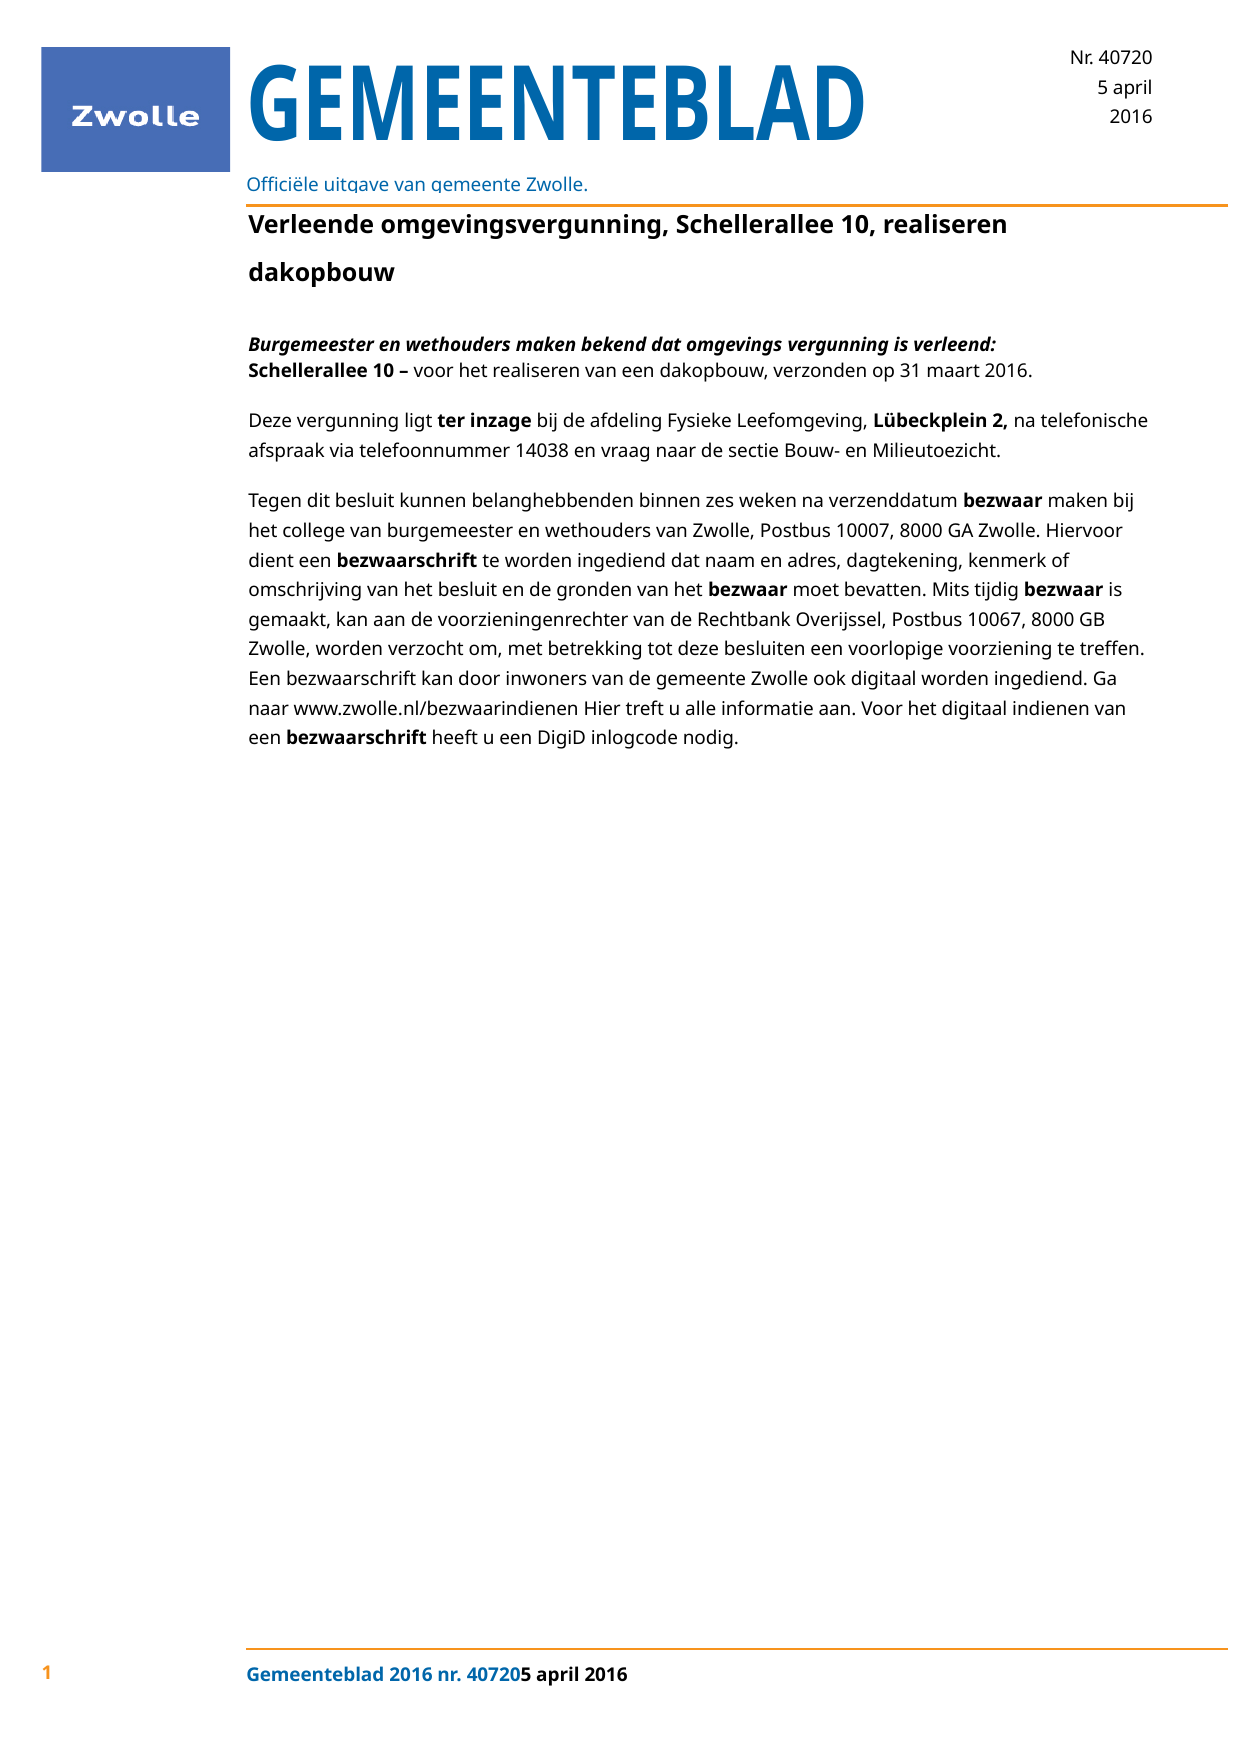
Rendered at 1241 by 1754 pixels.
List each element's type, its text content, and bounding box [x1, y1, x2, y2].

picture [41, 47, 231, 172]
text Schellerallee 10 – voor het realiseren van een dakopbouw, verzonden op 31 maart 2016. [248, 357, 1152, 383]
text Tegen dit besluit kunnen belanghebbenden binnen zes weken na verzenddatum bezwaar maken bij het college van burgemeester en wethouders van Zwolle, Postbus 10007, 8000 GA Zwolle. Hiervoor dient een bezwaarschrift te worden ingediend dat naam en adres, dagtekening, kenmerk of omschrijving van het besluit en de gronden van het bezwaar moet bevatten. Mits tijdig bezwaar is gemaakt, kan aan de voorzieningenrechter van de Rechtbank Overijssel, Postbus 10067, 8000 GB Zwolle, worden verzocht om, met betrekking tot deze besluiten een voorlopige voorziening te treffen. Een bezwaarschrift kan door inwoners van de gemeente Zwolle ook digitaal worden ingediend. Ga naar www.zwolle.nl/bezwaarindienen Hier treft u alle informatie aan. Voor het digitaal indienen van een bezwaarschrift heeft u een DigiD inlogcode nodig. [248, 488, 1152, 750]
text Burgemeester en wethouders maken bekend dat omgevings vergunning is verleend: [248, 331, 1152, 357]
text Verleende omgevingsvergunning, Schellerallee 10, realiseren dakopbouw [248, 207, 1152, 288]
text Deze vergunning ligt ter inzage bij de afdeling Fysieke Leefomgeving, Lübeckplein 2, na telefonische afspraak via telefoonnummer 14038 en vraag naar de sectie Bouw- en Milieutoezicht. [248, 408, 1152, 463]
